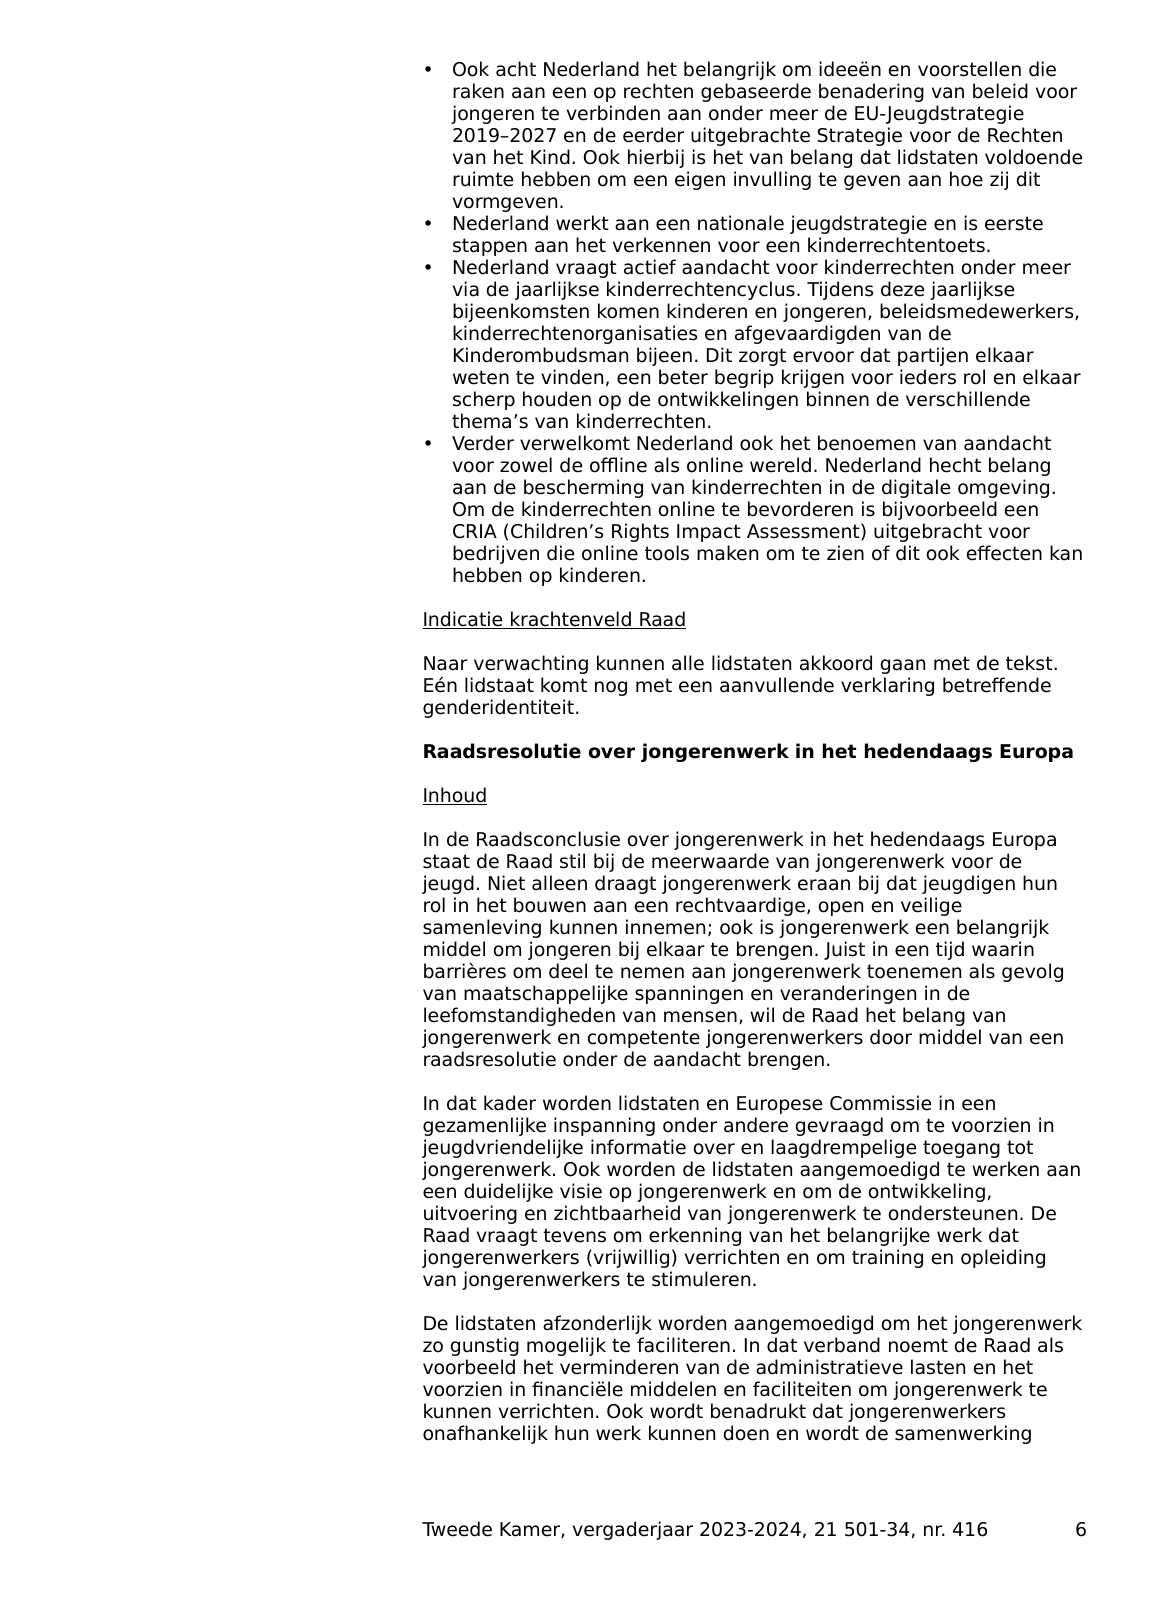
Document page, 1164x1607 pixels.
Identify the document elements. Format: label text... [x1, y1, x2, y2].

text • Nederland vraagt actief aandacht voor kinderrechten onder meer via de jaarlijkse kinderrechtencyclus. Tijdens deze jaarlijkse bijeenkomsten komen kinderen en jongeren, beleidsmedewerkers, kinderrechtenorganisaties en afgevaardigden van de Kinderombudsman bijeen. Dit zorgt ervoor dat partijen elkaar weten te vinden, een beter begrip krijgen voor ieders rol en elkaar scherp houden op de ontwikkelingen binnen de verschillende thema’s van kinderrechten. [422, 257, 1087, 433]
subtitle Inhoud [422, 785, 1087, 807]
text • Verder verwelkomt Nederland ook het benoemen van aandacht voor zowel de offline als online wereld. Nederland hecht belang aan de bescherming van kinderrechten in de digitale omgeving. Om de kinderrechten online te bevorderen is bijvoorbeeld een CRIA (Children’s Rights Impact Assessment) uitgebracht voor bedrijven die online tools maken om te zien of dit ook effecten kan hebben op kinderen. [422, 433, 1087, 587]
subtitle Indicatie krachtenveld Raad [422, 609, 1087, 631]
subtitle Raadsresolutie over jongerenwerk in het hedendaags Europa [422, 741, 1087, 763]
text De lidstaten afzonderlijk worden aangemoedigd om het jongerenwerk zo gunstig mogelijk te faciliteren. In dat verband noemt de Raad als voorbeeld het verminderen van de administratieve lasten en het voorzien in financiële middelen en faciliteiten om jongerenwerk te kunnen verrichten. Ook wordt benadrukt dat jongerenwerkers onafhankelijk hun werk kunnen doen en wordt de samenwerking [422, 1313, 1087, 1445]
text In dat kader worden lidstaten en Europese Commissie in een gezamenlijke inspanning onder andere gevraagd om te voorzien in jeugdvriendelijke informatie over en laagdrempelige toegang tot jongerenwerk. Ook worden de lidstaten aangemoedigd te werken aan een duidelijke visie op jongerenwerk en om de ontwikkeling, uitvoering en zichtbaarheid van jongerenwerk te ondersteunen. De Raad vraagt tevens om erkenning van het belangrijke werk dat jongerenwerkers (vrijwillig) verrichten en om training en opleiding van jongerenwerkers te stimuleren. [422, 1093, 1087, 1291]
text • Nederland werkt aan een nationale jeugdstrategie en is eerste stappen aan het verkennen voor een kinderrechtentoets. [422, 213, 1087, 257]
text In de Raadsconclusie over jongerenwerk in het hedendaags Europa staat de Raad stil bij de meerwaarde van jongerenwerk voor de jeugd. Niet alleen draagt jongerenwerk eraan bij dat jeugdigen hun rol in het bouwen aan een rechtvaardige, open en veilige samenleving kunnen innemen; ook is jongerenwerk een belangrijk middel om jongeren bij elkaar te brengen. Juist in een tijd waarin barrières om deel te nemen aan jongerenwerk toenemen als gevolg van maatschappelijke spanningen en veranderingen in de leefomstandigheden van mensen, wil de Raad het belang van jongerenwerk en competente jongerenwerkers door middel van een raadsresolutie onder de aandacht brengen. [422, 829, 1087, 1071]
text Naar verwachting kunnen alle lidstaten akkoord gaan met de tekst. Eén lidstaat komt nog met een aanvullende verklaring betreffende genderidentiteit. [422, 653, 1087, 719]
text • Ook acht Nederland het belangrijk om ideeën en voorstellen die raken aan een op rechten gebaseerde benadering van beleid voor jongeren te verbinden aan onder meer de EU-Jeugdstrategie 2019–2027 en de eerder uitgebrachte Strategie voor de Rechten van het Kind. Ook hierbij is het van belang dat lidstaten voldoende ruimte hebben om een eigen invulling te geven aan hoe zij dit vormgeven. [422, 59, 1087, 213]
